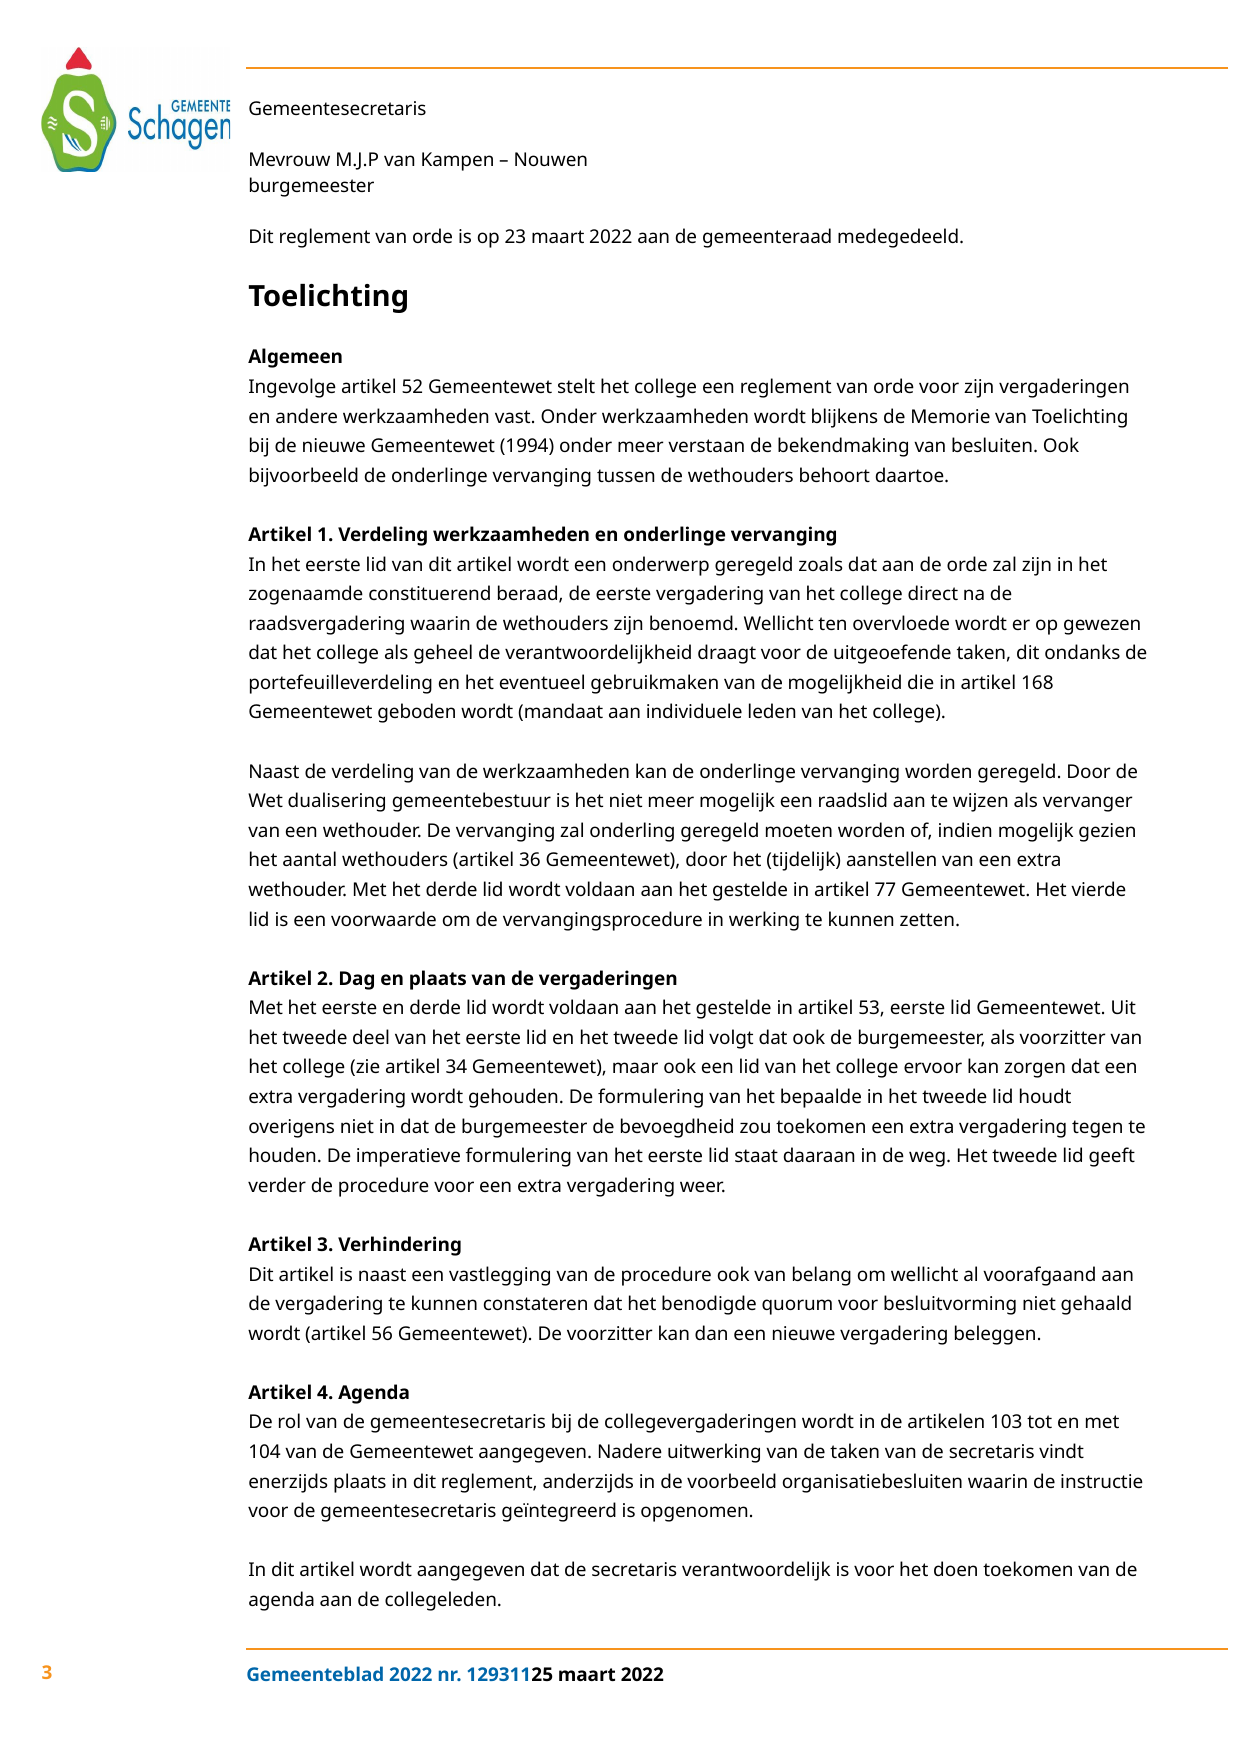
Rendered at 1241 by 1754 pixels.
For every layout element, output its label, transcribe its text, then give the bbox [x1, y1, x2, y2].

text Toelichting [248, 275, 1152, 314]
picture [41, 47, 231, 172]
text Ingevolge artikel 52 Gemeentewet stelt het college een reglement van orde voor zijn vergaderingen en andere werkzaamheden vast. Onder werkzaamheden wordt blijkens de Memorie van Toelichting bij de nieuwe Gemeentewet (1994) onder meer verstaan de bekendmaking van besluiten. Ook bijvoorbeeld de onderlinge vervanging tussen de wethouders behoort daartoe. [248, 373, 1152, 488]
text Artikel 1. Verdeling werkzaamheden en onderlinge vervanging [248, 521, 1152, 547]
text burgemeester [248, 172, 1152, 198]
text Dit artikel is naast een vastlegging van de procedure ook van belang om wellicht al voorafgaand aan de vergadering te kunnen constateren dat het benodigde quorum voor besluitvorming niet gehaald wordt (artikel 56 Gemeentewet). De voorzitter kan dan een nieuwe vergadering beleggen. [248, 1261, 1152, 1346]
text Naast de verdeling van de werkzaamheden kan de onderlinge vervanging worden geregeld. Door de Wet dualisering gemeentebestuur is het niet meer mogelijk een raadslid aan te wijzen als vervanger van een wethouder. De vervanging zal onderling geregeld moeten worden of, indien mogelijk gezien het aantal wethouders (artikel 36 Gemeentewet), door het (tijdelijk) aanstellen van een extra wethouder. Met het derde lid wordt voldaan aan het gestelde in artikel 77 Gemeentewet. Het vierde lid is een voorwaarde om de vervangingsprocedure in werking te kunnen zetten. [248, 758, 1152, 932]
text Artikel 2. Dag en plaats van de vergaderingen [248, 965, 1152, 991]
text In dit artikel wordt aangegeven dat de secretaris verantwoordelijk is voor het doen toekomen van de agenda aan de collegeleden. [248, 1557, 1152, 1612]
text Artikel 4. Agenda [248, 1379, 1152, 1405]
text Artikel 3. Verhindering [248, 1231, 1152, 1257]
text Met het eerste en derde lid wordt voldaan aan het gestelde in artikel 53, eerste lid Gemeentewet. Uit het tweede deel van het eerste lid en het tweede lid volgt dat ook de burgemeester, als voorzitter van het college (zie artikel 34 Gemeentewet), maar ook een lid van het college ervoor kan zorgen dat een extra vergadering wordt gehouden. De formulering van het bepaalde in het tweede lid houdt overigens niet in dat de burgemeester de bevoegdheid zou toekomen een extra vergadering tegen te houden. De imperatieve formulering van het eerste lid staat daaraan in de weg. Het tweede lid geeft verder de procedure voor een extra vergadering weer. [248, 994, 1152, 1198]
text De rol van de gemeentesecretaris bij de collegevergaderingen wordt in de artikelen 103 tot en met 104 van de Gemeentewet aangegeven. Nadere uitwerking van de taken van de secretaris vindt enerzijds plaats in dit reglement, anderzijds in de voorbeeld organisatiebesluiten waarin de instructie voor de gemeentesecretaris geïntegreerd is opgenomen. [248, 1409, 1152, 1523]
text Mevrouw M.J.P van Kampen – Nouwen [248, 146, 1152, 172]
text Dit reglement van orde is op 23 maart 2022 aan de gemeenteraad medegedeeld. [248, 223, 1152, 249]
text In het eerste lid van dit artikel wordt een onderwerp geregeld zoals dat aan de orde zal zijn in het zogenaamde constituerend beraad, de eerste vergadering van het college direct na de raadsvergadering waarin de wethouders zijn benoemd. Wellicht ten overvloede wordt er op gewezen dat het college als geheel de verantwoordelijkheid draagt voor de uitgeoefende taken, dit ondanks de portefeuilleverdeling en het eventueel gebruikmaken van de mogelijkheid die in artikel 168 Gemeentewet geboden wordt (mandaat aan individuele leden van het college). [248, 551, 1152, 724]
text Algemeen [248, 344, 1152, 369]
text Gemeentesecretaris [248, 95, 1152, 121]
